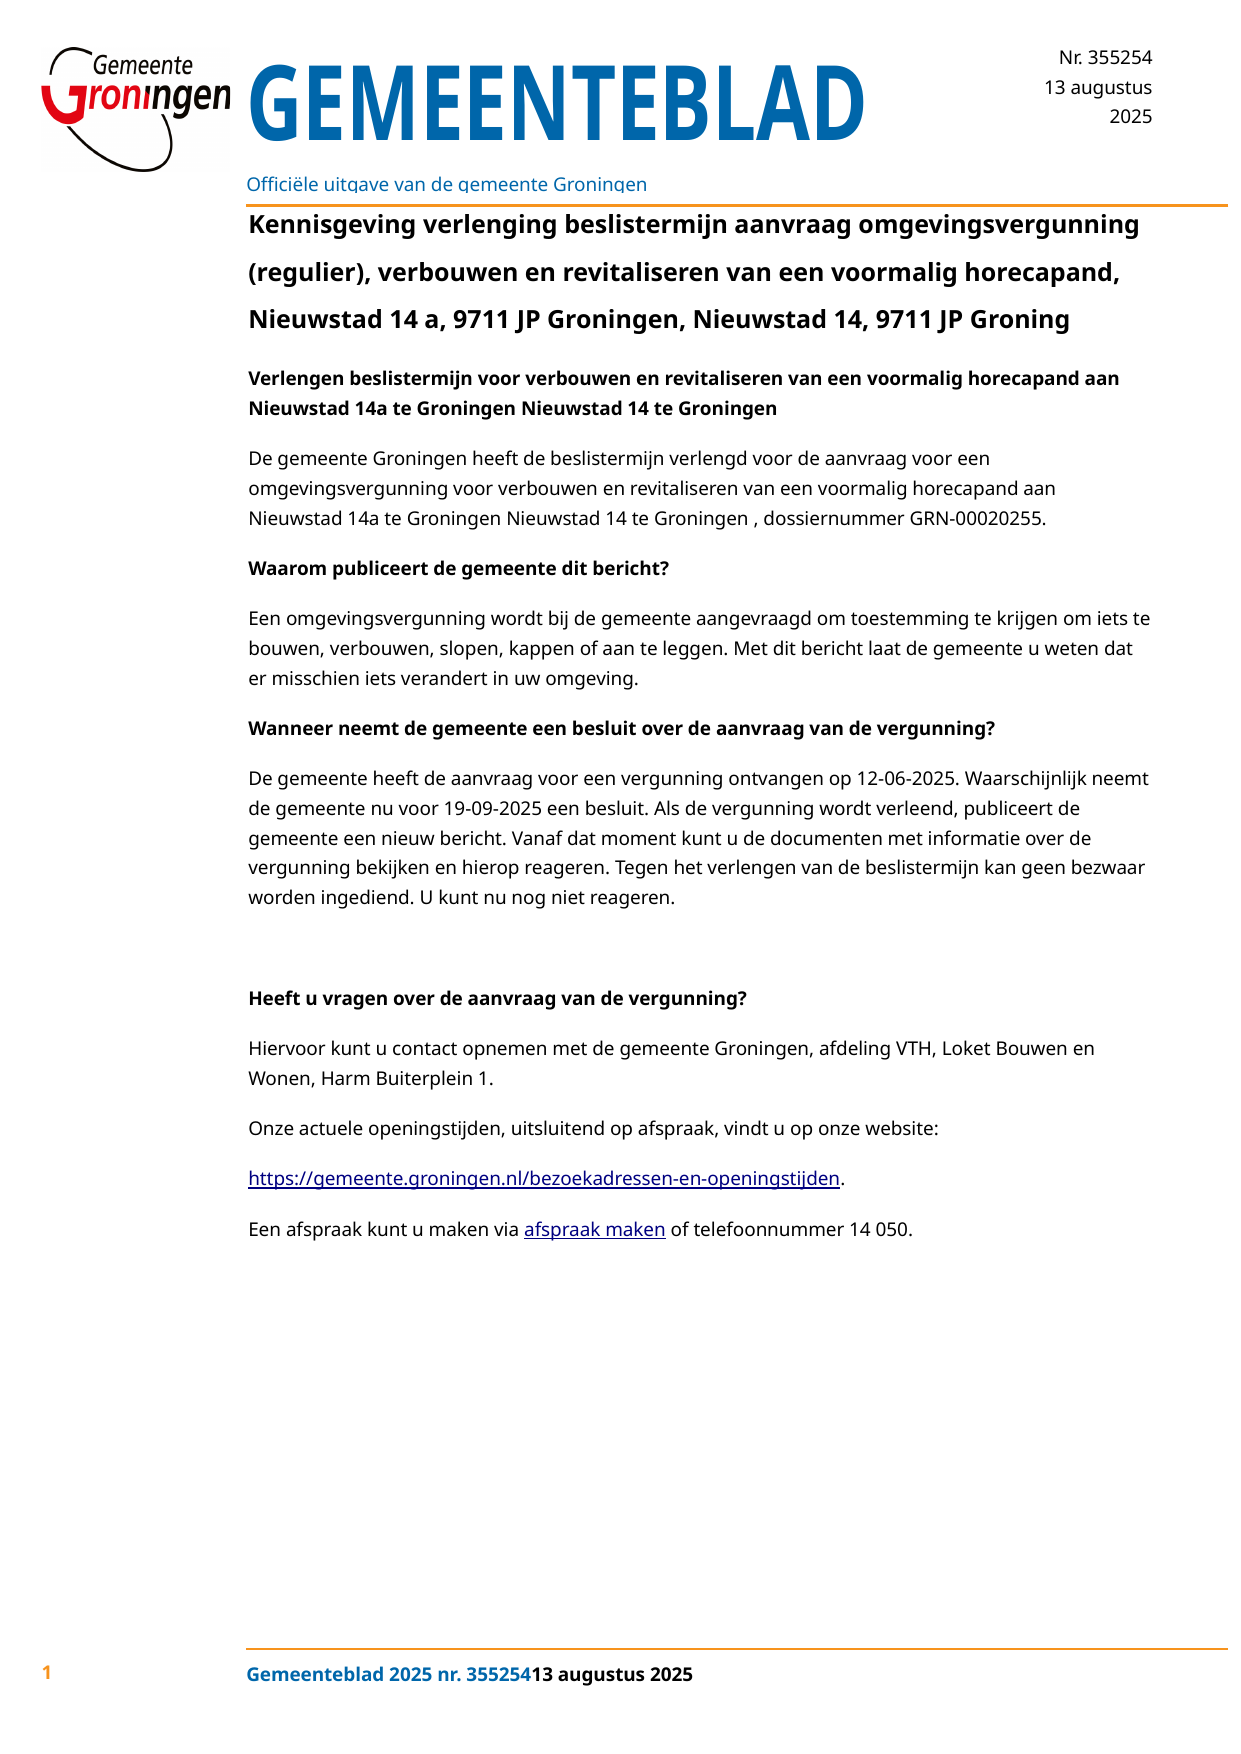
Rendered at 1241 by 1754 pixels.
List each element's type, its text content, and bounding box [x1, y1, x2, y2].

text Een omgevingsvergunning wordt bij de gemeente aangevraagd om toestemming te krijgen om iets te bouwen, verbouwen, slopen, kappen of aan te leggen. Met dit bericht laat de gemeente u weten dat er misschien iets verandert in uw omgeving. [248, 606, 1152, 690]
text Verlengen beslistermijn voor verbouwen en revitaliseren van een voormalig horecapand aan Nieuwstad 14a te Groningen Nieuwstad 14 te Groningen [248, 366, 1152, 421]
text https://gemeente.groningen.nl/bezoekadressen-en-openingstijden. [248, 1166, 1152, 1191]
text De gemeente Groningen heeft de beslistermijn verlengd voor de aanvraag voor een omgevingsvergunning voor verbouwen en revitaliseren van een voormalig horecapand aan Nieuwstad 14a te Groningen Nieuwstad 14 te Groningen , dossiernummer GRN-00020255. [248, 446, 1152, 530]
picture [41, 47, 231, 172]
text Kennisgeving verlenging beslistermijn aanvraag omgevingsvergunning (regulier), verbouwen en revitaliseren van een voormalig horecapand, Nieuwstad 14 a, 9711 JP Groningen, Nieuwstad 14, 9711 JP Groning [248, 207, 1152, 336]
text Heeft u vragen over de aanvraag van de vergunning? [248, 985, 1152, 1010]
text Hiervoor kunt u contact opnemen met de gemeente Groningen, afdeling VTH, Loket Bouwen en Wonen, Harm Buiterplein 1. [248, 1035, 1152, 1090]
text Een afspraak kunt u maken via afspraak maken of telefoonnummer 14 050. [248, 1216, 1152, 1242]
text Onze actuele openingstijden, uitsluitend op afspraak, vindt u op onze website: [248, 1115, 1152, 1141]
text Wanneer neemt de gemeente een besluit over de aanvraag van de vergunning? [248, 715, 1152, 741]
text De gemeente heeft de aanvraag voor een vergunning ontvangen op 12-06-2025. Waarschijnlijk neemt de gemeente nu voor 19-09-2025 een besluit. Als de vergunning wordt verleend, publiceert de gemeente een nieuw bericht. Vanaf dat moment kunt u de documenten met informatie over de vergunning bekijken en hierop reageren. Tegen het verlengen van de beslistermijn kan geen bezwaar worden ingediend. U kunt nu nog niet reageren. [248, 766, 1152, 909]
text Waarom publiceert de gemeente dit bericht? [248, 555, 1152, 581]
